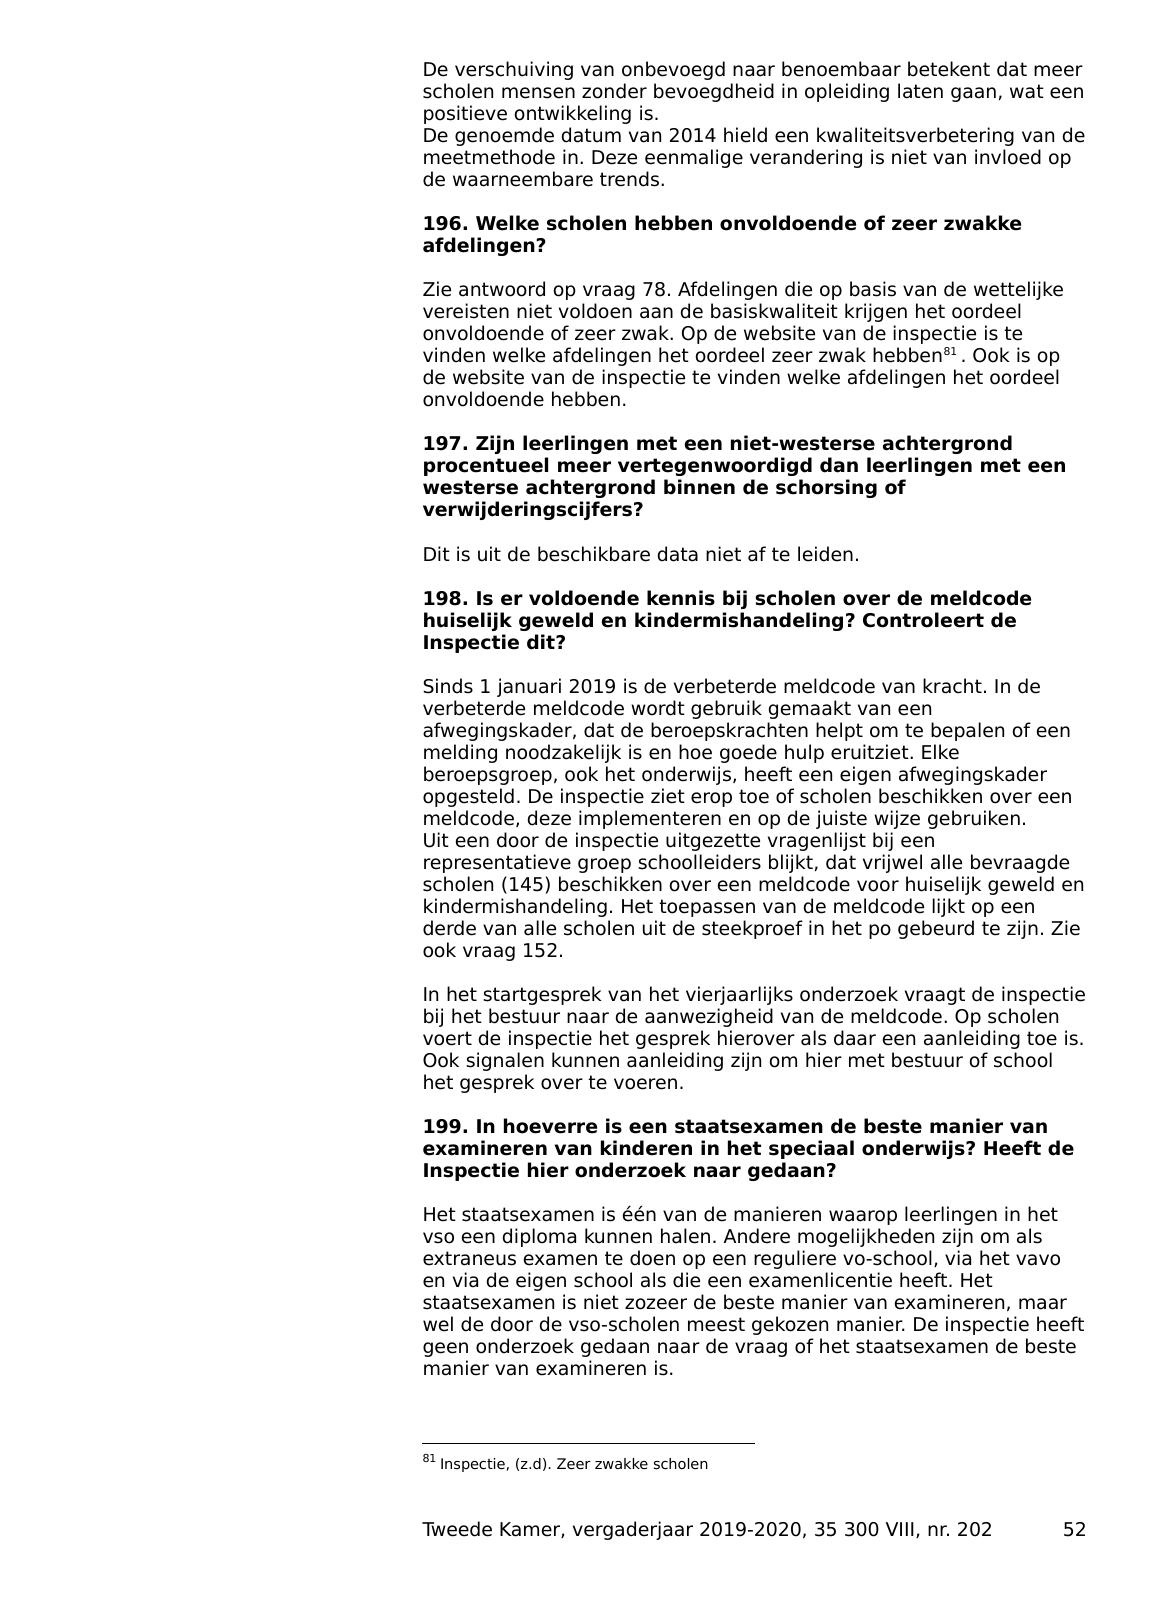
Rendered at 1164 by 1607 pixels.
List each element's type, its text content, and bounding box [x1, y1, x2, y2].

text Het staatsexamen is één van de manieren waarop leerlingen in het vso een diploma kunnen halen. Andere mogelijkheden zijn om als extraneus examen te doen op een reguliere vo-school, via het vavo en via de eigen school als die een examenlicentie heeft. Het staatsexamen is niet zozeer de beste manier van examineren, maar wel de door de vso-scholen meest gekozen manier. De inspectie heeft geen onderzoek gedaan naar de vraag of het staatsexamen de beste manier van examineren is. [422, 1204, 1087, 1380]
text Uit een door de inspectie uitgezette vragenlijst bij een representatieve groep schoolleiders blijkt, dat vrijwel alle bevraagde scholen (145) beschikken over een meldcode voor huiselijk geweld en kindermishandeling. Het toepassen van de meldcode lijkt op een derde van alle scholen uit de steekproef in het po gebeurd te zijn. Zie ook vraag 152. [422, 829, 1087, 961]
text De verschuiving van onbevoegd naar benoembaar betekent dat meer scholen mensen zonder bevoegdheid in opleiding laten gaan, wat een positieve ontwikkeling is. [422, 59, 1087, 125]
text Dit is uit de beschikbare data niet af te leiden. [422, 543, 1087, 565]
text In het startgesprek van het vierjaarlijks onderzoek vraagt de inspectie bij het bestuur naar de aanwezigheid van de meldcode. Op scholen voert de inspectie het gesprek hierover als daar een aanleiding toe is. Ook signalen kunnen aanleiding zijn om hier met bestuur of school het gesprek over te voeren. [422, 984, 1087, 1093]
text 196. Welke scholen hebben onvoldoende of zeer zwakke afdelingen? [422, 213, 1087, 257]
text 199. In hoeverre is een staatsexamen de beste manier van examineren van kinderen in het speciaal onderwijs? Heeft de Inspectie hier onderzoek naar gedaan? [422, 1116, 1087, 1182]
text Inspectie, (z.d). Zeer zwakke scholen [422, 1452, 1087, 1474]
text Sinds 1 januari 2019 is de verbeterde meldcode van kracht. In de verbeterde meldcode wordt gebruik gemaakt van een afwegingskader, dat de beroepskrachten helpt om te bepalen of een melding noodzakelijk is en hoe goede hulp eruitziet. Elke beroepsgroep, ook het onderwijs, heeft een eigen afwegingskader opgesteld. De inspectie ziet erop toe of scholen beschikken over een meldcode, deze implementeren en op de juiste wijze gebruiken. [422, 676, 1087, 829]
text De genoemde datum van 2014 hield een kwaliteitsverbetering van de meetmethode in. Deze eenmalige verandering is niet van invloed op de waarneembare trends. [422, 125, 1087, 191]
text Zie antwoord op vraag 78. Afdelingen die op basis van de wettelijke vereisten niet voldoen aan de basiskwaliteit krijgen het oordeel onvoldoende of zeer zwak. Op de website van de inspectie is te vinden welke afdelingen het oordeel zeer zwak hebben. Ook is op de website van de inspectie te vinden welke afdelingen het oordeel onvoldoende hebben. [422, 279, 1087, 411]
text 197. Zijn leerlingen met een niet-westerse achtergrond procentueel meer vertegenwoordigd dan leerlingen met een westerse achtergrond binnen de schorsing of verwijderingscijfers? [422, 433, 1087, 521]
text 198. Is er voldoende kennis bij scholen over de meldcode huiselijk geweld en kindermishandeling? Controleert de Inspectie dit? [422, 588, 1087, 653]
